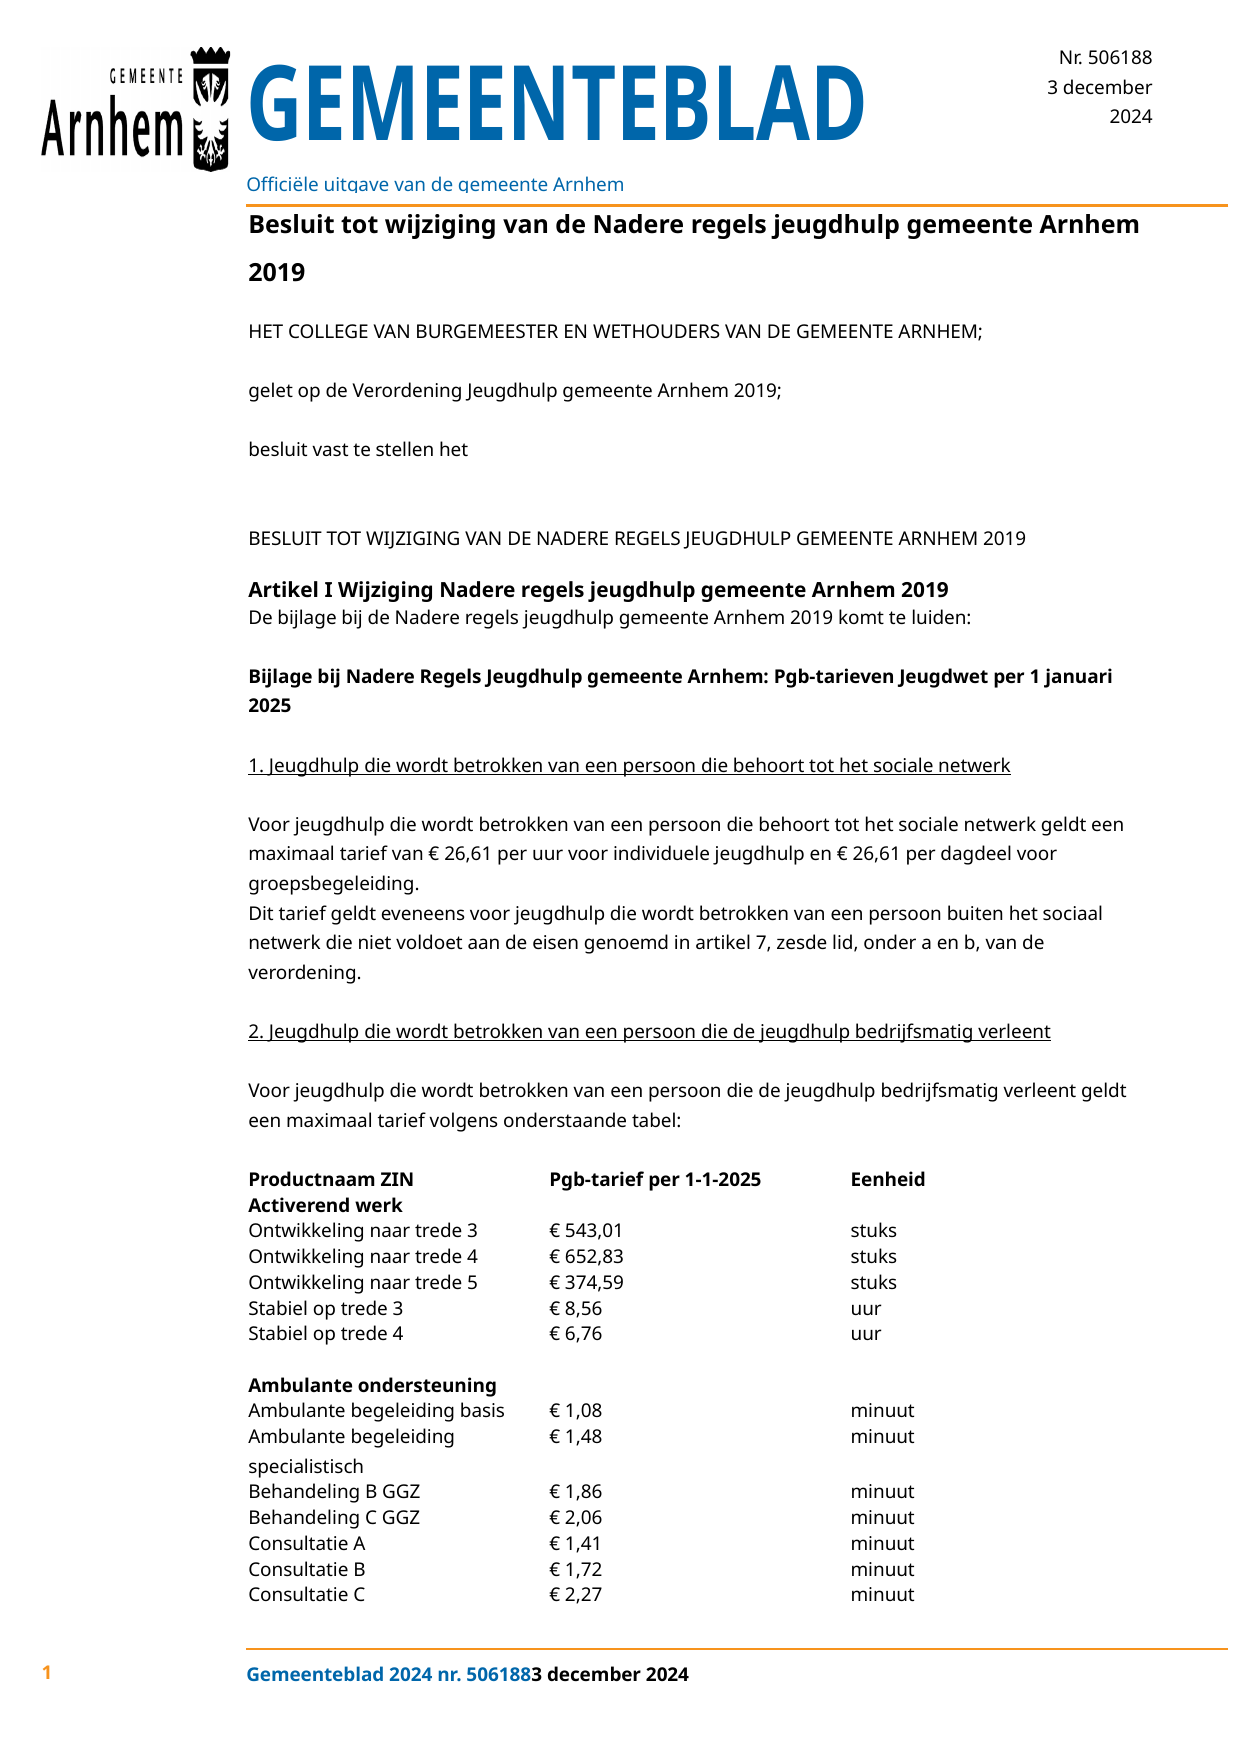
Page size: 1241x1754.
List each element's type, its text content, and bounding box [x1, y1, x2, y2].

table_cell [850, 1372, 1152, 1398]
text HET COLLEGE VAN BURGEMEESTER EN WETHOUDERS VAN DE GEMEENTE ARNHEM; [248, 318, 1152, 344]
text 2. Jeugdhulp die wordt betrokken van een persoon die de jeugdhulp bedrijfsmatig verleent [248, 1018, 1152, 1044]
table_cell € 1,41 [549, 1530, 850, 1556]
table_cell € 6,76 [549, 1320, 850, 1346]
text 1. Jeugdhulp die wordt betrokken van een persoon die behoort tot het sociale netwerk [248, 752, 1152, 777]
table_cell Ontwikkeling naar trede 4 [248, 1243, 549, 1269]
table_cell Ontwikkeling naar trede 3 [248, 1218, 549, 1243]
table_cell € 1,86 [549, 1479, 850, 1504]
picture [41, 47, 231, 172]
table_cell stuks [850, 1269, 1152, 1295]
text Artikel I Wijziging Nadere regels jeugdhulp gemeente Arnhem 2019 [248, 575, 1152, 604]
table_cell Consultatie A [248, 1530, 549, 1556]
table_cell Ambulante begeleiding basis [248, 1398, 549, 1423]
table_cell € 652,83 [549, 1243, 850, 1269]
table_cell [549, 1372, 850, 1398]
table_cell [248, 1346, 549, 1372]
table_cell Activerend werk [248, 1192, 549, 1217]
table_cell stuks [850, 1218, 1152, 1243]
text gelet op de Verordening Jeugdhulp gemeente Arnhem 2019; [248, 377, 1152, 403]
table_cell minuut [850, 1398, 1152, 1423]
table_cell Consultatie C [248, 1582, 549, 1607]
text Voor jeugdhulp die wordt betrokken van een persoon die behoort tot het sociale netwerk geldt een maximaal tarief van € 26,61 per uur voor individuele jeugdhulp en € 26,61 per dagdeel voor groepsbegeleiding. [248, 811, 1152, 896]
table_cell [549, 1192, 850, 1217]
table_cell Consultatie B [248, 1556, 549, 1582]
table_cell minuut [850, 1423, 1152, 1479]
text BESLUIT TOT WIJZIGING VAN DE NADERE REGELS JEUGDHULP GEMEENTE ARNHEM 2019 [248, 525, 1152, 551]
text De bijlage bij de Nadere regels jeugdhulp gemeente Arnhem 2019 komt te luiden: [248, 604, 1152, 629]
table_cell Ambulante begeleiding specialistisch [248, 1423, 549, 1479]
table_cell Stabiel op trede 3 [248, 1295, 549, 1320]
table_cell € 2,06 [549, 1504, 850, 1530]
table_cell € 2,27 [549, 1582, 850, 1607]
table_cell uur [850, 1295, 1152, 1320]
table_cell stuks [850, 1243, 1152, 1269]
text Dit tarief geldt eveneens voor jeugdhulp die wordt betrokken van een persoon buiten het sociaal netwerk die niet voldoet aan de eisen genoemd in artikel 7, zesde lid, onder a en b, van de verordening. [248, 900, 1152, 984]
table_cell minuut [850, 1530, 1152, 1556]
text Bijlage bij Nadere Regels Jeugdhulp gemeente Arnhem: Pgb-tarieven Jeugdwet per 1 januari 2025 [248, 663, 1152, 718]
table_cell € 1,08 [549, 1398, 850, 1423]
table_cell [850, 1346, 1152, 1372]
table_cell € 8,56 [549, 1295, 850, 1320]
table_cell [850, 1192, 1152, 1217]
table_cell [549, 1346, 850, 1372]
table_header Pgb-tarief per 1-1-2025 [549, 1166, 850, 1192]
table_cell € 543,01 [549, 1218, 850, 1243]
text Besluit tot wijziging van de Nadere regels jeugdhulp gemeente Arnhem 2019 [248, 207, 1152, 288]
table_cell € 374,59 [549, 1269, 850, 1295]
table_cell Ontwikkeling naar trede 5 [248, 1269, 549, 1295]
table_cell minuut [850, 1582, 1152, 1607]
table_cell € 1,48 [549, 1423, 850, 1479]
table_cell uur [850, 1320, 1152, 1346]
table_cell minuut [850, 1479, 1152, 1504]
table_cell € 1,72 [549, 1556, 850, 1582]
table_header Eenheid [850, 1166, 1152, 1192]
table_cell Ambulante ondersteuning [248, 1372, 549, 1398]
table_cell Stabiel op trede 4 [248, 1320, 549, 1346]
text besluit vast te stellen het [248, 436, 1152, 462]
table_cell minuut [850, 1556, 1152, 1582]
table_cell Behandeling C GGZ [248, 1504, 549, 1530]
table_cell minuut [850, 1504, 1152, 1530]
table_cell Behandeling B GGZ [248, 1479, 549, 1504]
text Voor jeugdhulp die wordt betrokken van een persoon die de jeugdhulp bedrijfsmatig verleent geldt een maximaal tarief volgens onderstaande tabel: [248, 1077, 1152, 1132]
table_header Productnaam ZIN [248, 1166, 549, 1192]
